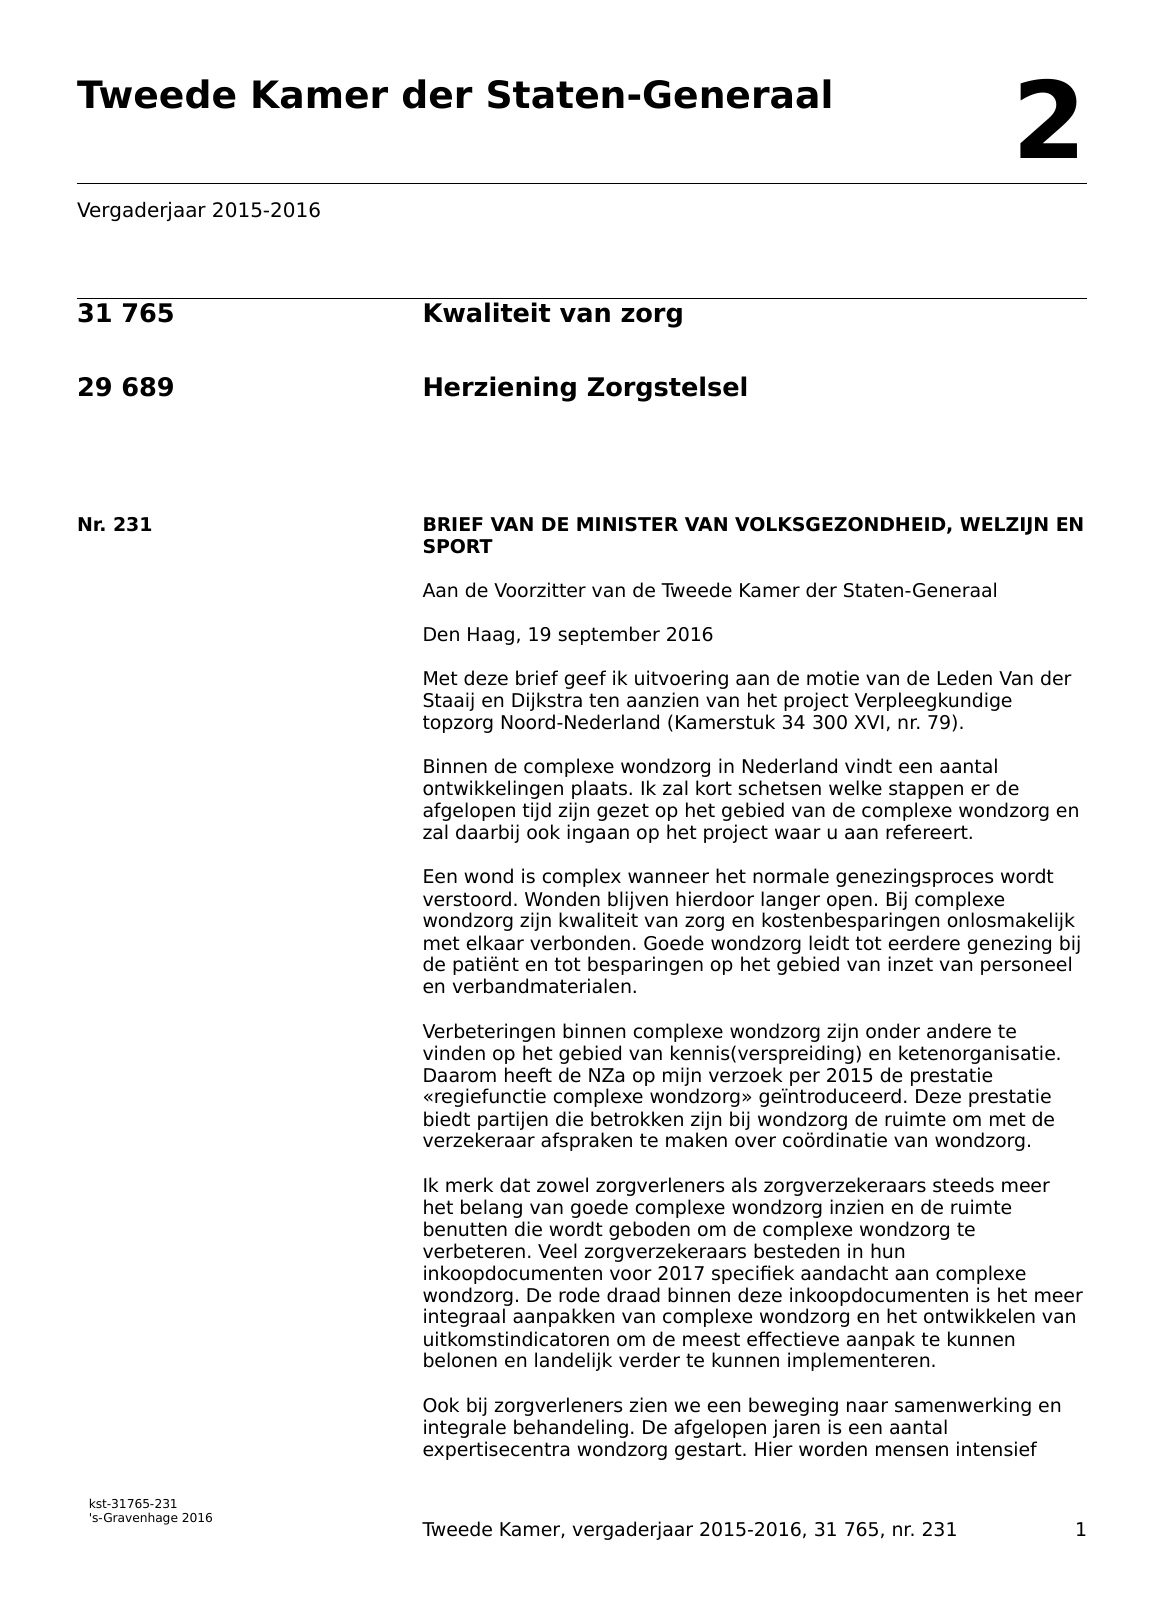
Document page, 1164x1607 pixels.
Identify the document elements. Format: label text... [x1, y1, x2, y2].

text Een wond is complex wanneer het normale genezingsproces wordt verstoord. Wonden blijven hierdoor langer open. Bij complexe wondzorg zijn kwaliteit van zorg en kostenbesparingen onlosmakelijk met elkaar verbonden. Goede wondzorg leidt tot eerdere genezing bij de patiënt en tot besparingen op het gebied van inzet van personeel en verbandmaterialen. [422, 866, 1087, 998]
text 's-Gravenhage 2016 [88, 1511, 323, 1525]
text Binnen de complexe wondzorg in Nederland vindt een aantal ontwikkelingen plaats. Ik zal kort schetsen welke stappen er de afgelopen tijd zijn gezet op het gebied van de complexe wondzorg en zal daarbij ook ingaan op het project waar u aan refereert. [422, 756, 1087, 844]
text Aan de Voorzitter van de Tweede Kamer der Staten-Generaal [422, 580, 1087, 602]
table_header 2 [886, 59, 1087, 183]
text Verbeteringen binnen complexe wondzorg zijn onder andere te vinden op het gebied van kennis(verspreiding) en ketenorganisatie. Daarom heeft de NZa op mijn verzoek per 2015 de prestatie «regiefunctie complexe wondzorg» geïntroduceerd. Deze prestatie biedt partijen die betrokken zijn bij wondzorg de ruimte om met de verzekeraar afspraken te maken over coördinatie van wondzorg. [422, 1021, 1087, 1152]
text Met deze brief geef ik uitvoering aan de motie van de Leden Van der Staaij en Dijkstra ten aanzien van het project Verpleegkundige topzorg Noord-Nederland (Kamerstuk 34 300 XVI, nr. 79). [422, 668, 1087, 734]
text Ik merk dat zowel zorgverleners als zorgverzekeraars steeds meer het belang van goede complexe wondzorg inzien en de ruimte benutten die wordt geboden om de complexe wondzorg te verbeteren. Veel zorgverzekeraars besteden in hun inkoopdocumenten voor 2017 specifiek aandacht aan complexe wondzorg. De rode draad binnen deze inkoopdocumenten is het meer integraal aanpakken van complexe wondzorg en het ontwikkelen van uitkomstindicatoren om de meest effectieve aanpak te kunnen belonen en landelijk verder te kunnen implementeren. [422, 1174, 1087, 1372]
subtitle 29 689 Herziening Zorgstelsel [77, 373, 1087, 403]
text kst-31765-231 [88, 1497, 323, 1511]
text Ook bij zorgverleners zien we een beweging naar samenwerking en integrale behandeling. De afgelopen jaren is een aantal expertisecentra wondzorg gestart. Hier worden mensen intensief [422, 1394, 1087, 1461]
subtitle 31 765 Kwaliteit van zorg [77, 299, 1087, 329]
table_cell Vergaderjaar 2015-2016 [77, 184, 1087, 298]
table_header Tweede Kamer der Staten-Generaal [77, 59, 886, 183]
text Den Haag, 19 september 2016 [422, 624, 1087, 646]
subtitle Nr. 231 BRIEF VAN DE MINISTER VAN VOLKSGEZONDHEID, WELZIJN EN SPORT [77, 514, 1087, 558]
